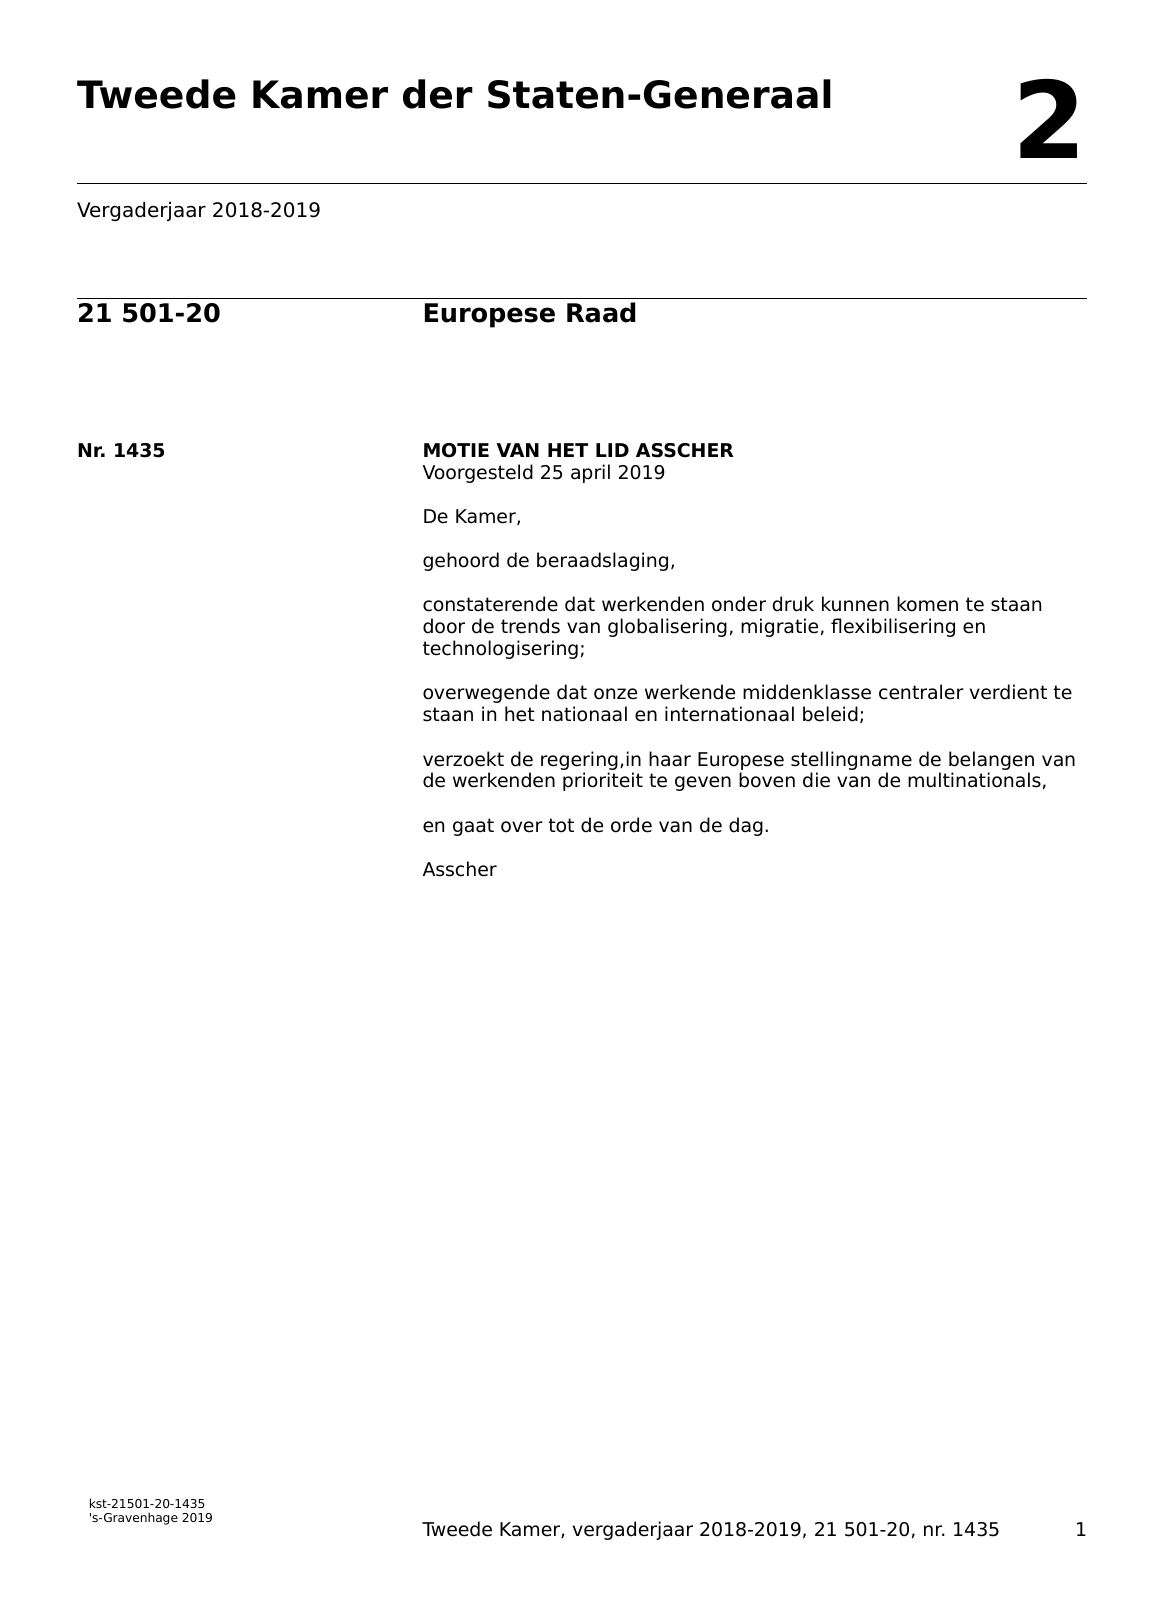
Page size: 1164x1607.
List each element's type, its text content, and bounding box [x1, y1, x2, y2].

text verzoekt de regering,in haar Europese stellingname de belangen van de werkenden prioriteit te geven boven die van de multinationals, [422, 748, 1087, 792]
text Voorgesteld 25 april 2019 [422, 462, 1087, 484]
text en gaat over tot de orde van de dag. [422, 814, 1087, 837]
table_cell Vergaderjaar 2018-2019 [77, 184, 1087, 298]
text De Kamer, [422, 506, 1087, 528]
table_header 2 [886, 59, 1087, 183]
text 's-Gravenhage 2019 [88, 1511, 323, 1525]
text kst-21501-20-1435 [88, 1497, 323, 1511]
text constaterende dat werkenden onder druk kunnen komen te staan door de trends van globalisering, migratie, flexibilisering en technologisering; [422, 594, 1087, 660]
subtitle 21 501-20 Europese Raad [77, 299, 1087, 329]
text gehoord de beraadslaging, [422, 550, 1087, 572]
text overwegende dat onze werkende middenklasse centraler verdient te staan in het nationaal en internationaal beleid; [422, 682, 1087, 726]
text Asscher [422, 859, 1087, 881]
table_header Tweede Kamer der Staten-Generaal [77, 59, 886, 183]
subtitle Nr. 1435 MOTIE VAN HET LID ASSCHER [77, 440, 1087, 462]
